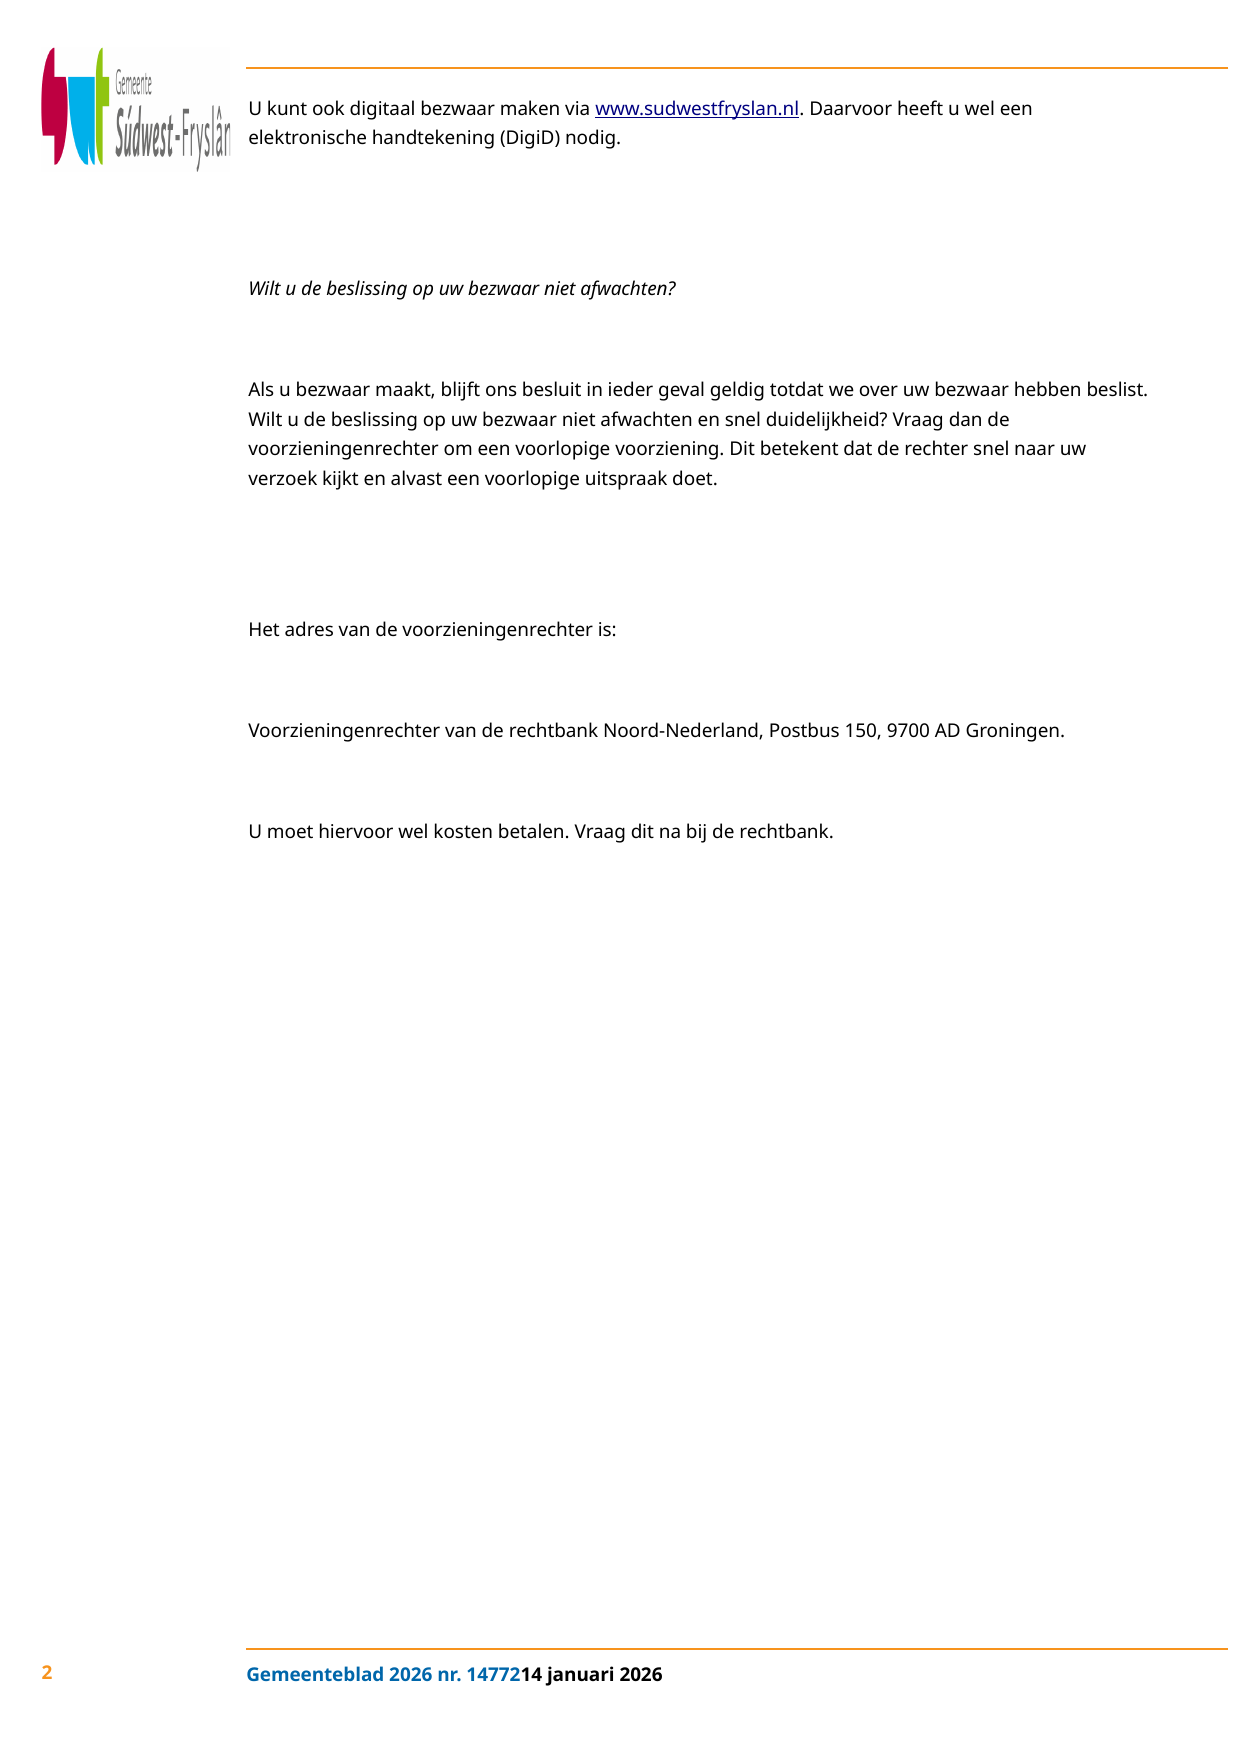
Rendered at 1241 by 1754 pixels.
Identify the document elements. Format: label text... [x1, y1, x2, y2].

text Wilt u de beslissing op uw bezwaar niet afwachten? [248, 276, 1152, 301]
text Het adres van de voorzieningenrechter is: [248, 616, 1152, 642]
picture [41, 47, 231, 172]
text Als u bezwaar maakt, blijft ons besluit in ieder geval geldig totdat we over uw bezwaar hebben beslist. Wilt u de beslissing op uw bezwaar niet afwachten en snel duidelijkheid? Vraag dan de voorzieningenrechter om een voorlopige voorziening. Dit betekent dat de rechter snel naar uw verzoek kijkt en alvast een voorlopige uitspraak doet. [248, 376, 1152, 491]
text Voorzieningenrechter van de rechtbank Noord-Nederland, Postbus 150, 9700 AD Groningen. [248, 717, 1152, 743]
text U kunt ook digitaal bezwaar maken via www.sudwestfryslan.nl. Daarvoor heeft u wel een elektronische handtekening (DigiD) nodig. [248, 95, 1152, 150]
text U moet hiervoor wel kosten betalen. Vraag dit na bij de rechtbank. [248, 818, 1152, 844]
